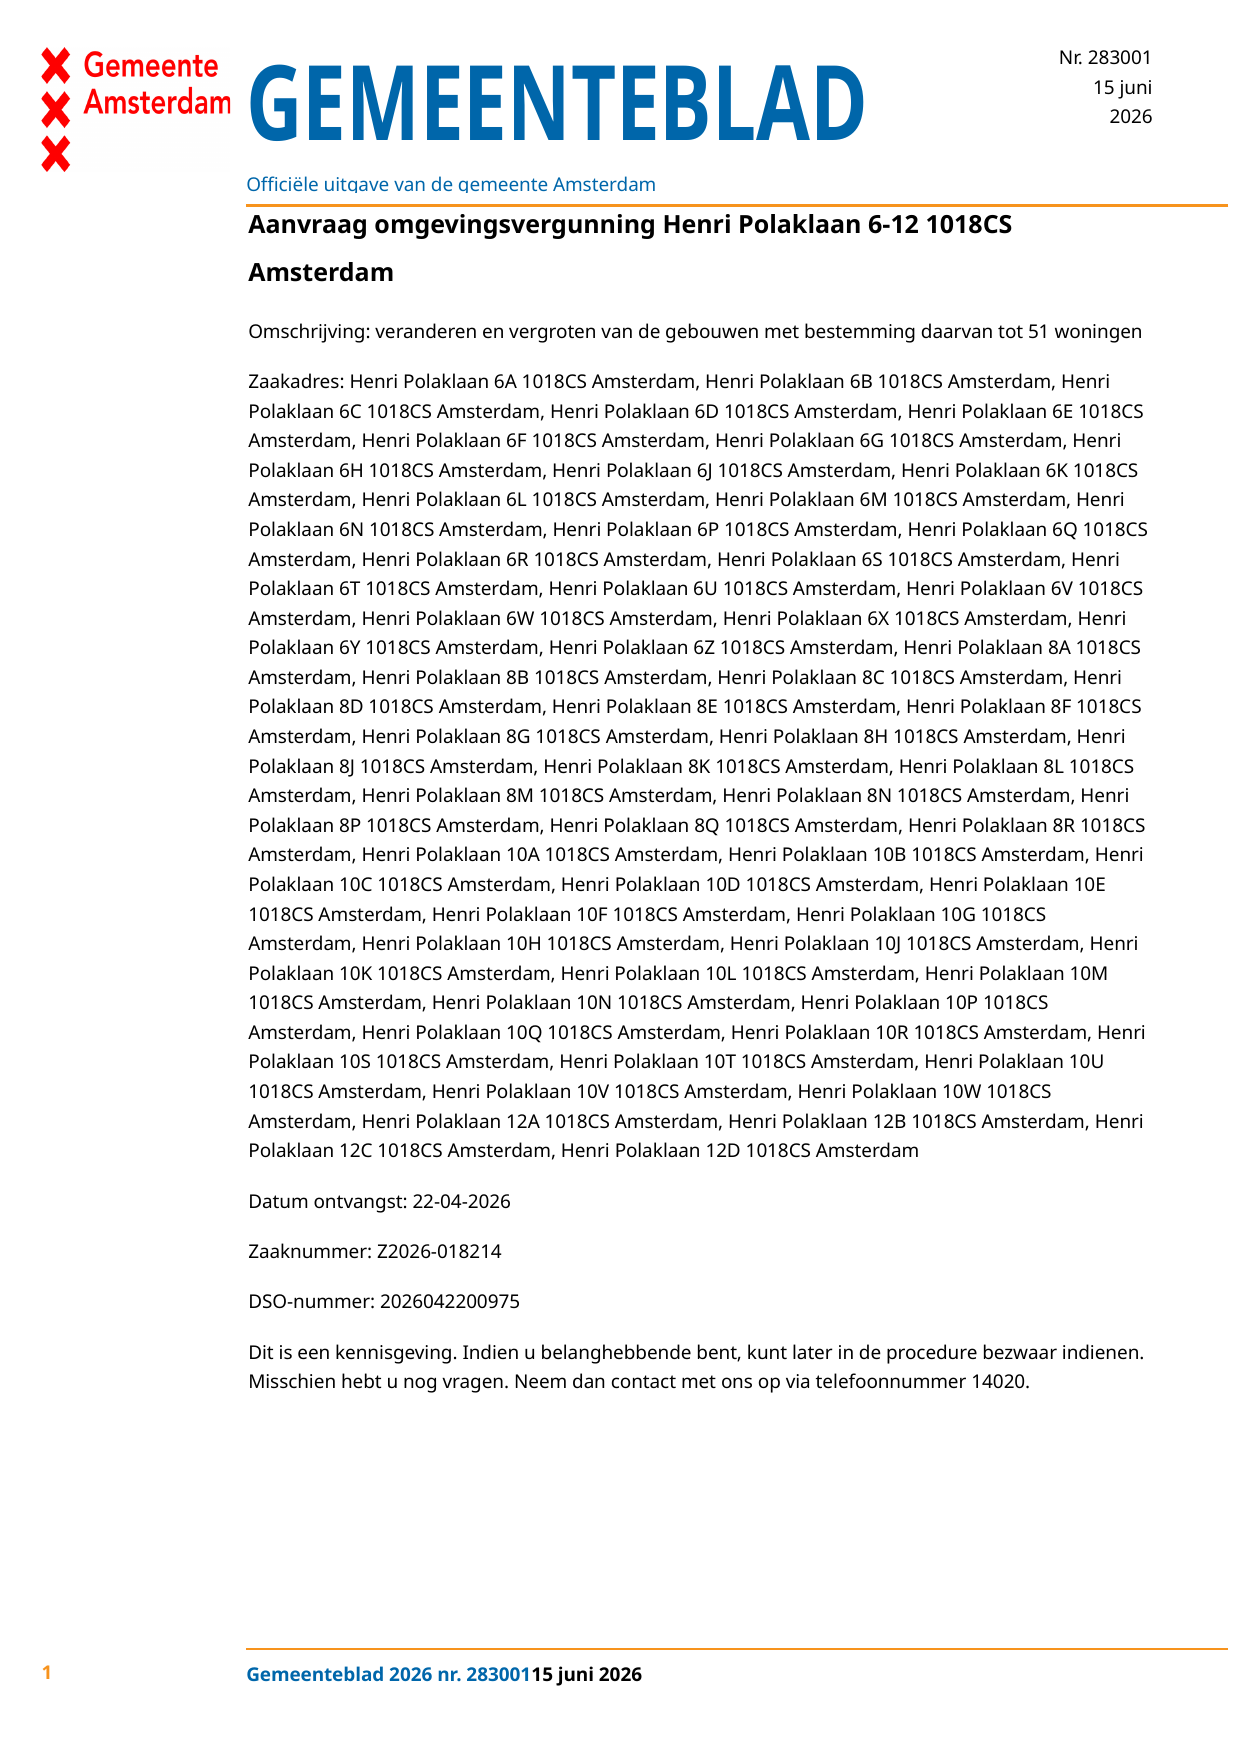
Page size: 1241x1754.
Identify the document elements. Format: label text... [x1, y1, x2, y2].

text Aanvraag omgevingsvergunning Henri Polaklaan 6-12 1018CS Amsterdam [248, 207, 1152, 288]
text Omschrijving: veranderen en vergroten van de gebouwen met bestemming daarvan tot 51 woningen [248, 318, 1152, 344]
picture [41, 47, 231, 172]
text Zaakadres: Henri Polaklaan 6A 1018CS Amsterdam, Henri Polaklaan 6B 1018CS Amsterdam, Henri Polaklaan 6C 1018CS Amsterdam, Henri Polaklaan 6D 1018CS Amsterdam, Henri Polaklaan 6E 1018CS Amsterdam, Henri Polaklaan 6F 1018CS Amsterdam, Henri Polaklaan 6G 1018CS Amsterdam, Henri Polaklaan 6H 1018CS Amsterdam, Henri Polaklaan 6J 1018CS Amsterdam, Henri Polaklaan 6K 1018CS Amsterdam, Henri Polaklaan 6L 1018CS Amsterdam, Henri Polaklaan 6M 1018CS Amsterdam, Henri Polaklaan 6N 1018CS Amsterdam, Henri Polaklaan 6P 1018CS Amsterdam, Henri Polaklaan 6Q 1018CS Amsterdam, Henri Polaklaan 6R 1018CS Amsterdam, Henri Polaklaan 6S 1018CS Amsterdam, Henri Polaklaan 6T 1018CS Amsterdam, Henri Polaklaan 6U 1018CS Amsterdam, Henri Polaklaan 6V 1018CS Amsterdam, Henri Polaklaan 6W 1018CS Amsterdam, Henri Polaklaan 6X 1018CS Amsterdam, Henri Polaklaan 6Y 1018CS Amsterdam, Henri Polaklaan 6Z 1018CS Amsterdam, Henri Polaklaan 8A 1018CS Amsterdam, Henri Polaklaan 8B 1018CS Amsterdam, Henri Polaklaan 8C 1018CS Amsterdam, Henri Polaklaan 8D 1018CS Amsterdam, Henri Polaklaan 8E 1018CS Amsterdam, Henri Polaklaan 8F 1018CS Amsterdam, Henri Polaklaan 8G 1018CS Amsterdam, Henri Polaklaan 8H 1018CS Amsterdam, Henri Polaklaan 8J 1018CS Amsterdam, Henri Polaklaan 8K 1018CS Amsterdam, Henri Polaklaan 8L 1018CS Amsterdam, Henri Polaklaan 8M 1018CS Amsterdam, Henri Polaklaan 8N 1018CS Amsterdam, Henri Polaklaan 8P 1018CS Amsterdam, Henri Polaklaan 8Q 1018CS Amsterdam, Henri Polaklaan 8R 1018CS Amsterdam, Henri Polaklaan 10A 1018CS Amsterdam, Henri Polaklaan 10B 1018CS Amsterdam, Henri Polaklaan 10C 1018CS Amsterdam, Henri Polaklaan 10D 1018CS Amsterdam, Henri Polaklaan 10E 1018CS Amsterdam, Henri Polaklaan 10F 1018CS Amsterdam, Henri Polaklaan 10G 1018CS Amsterdam, Henri Polaklaan 10H 1018CS Amsterdam, Henri Polaklaan 10J 1018CS Amsterdam, Henri Polaklaan 10K 1018CS Amsterdam, Henri Polaklaan 10L 1018CS Amsterdam, Henri Polaklaan 10M 1018CS Amsterdam, Henri Polaklaan 10N 1018CS Amsterdam, Henri Polaklaan 10P 1018CS Amsterdam, Henri Polaklaan 10Q 1018CS Amsterdam, Henri Polaklaan 10R 1018CS Amsterdam, Henri Polaklaan 10S 1018CS Amsterdam, Henri Polaklaan 10T 1018CS Amsterdam, Henri Polaklaan 10U 1018CS Amsterdam, Henri Polaklaan 10V 1018CS Amsterdam, Henri Polaklaan 10W 1018CS Amsterdam, Henri Polaklaan 12A 1018CS Amsterdam, Henri Polaklaan 12B 1018CS Amsterdam, Henri Polaklaan 12C 1018CS Amsterdam, Henri Polaklaan 12D 1018CS Amsterdam [248, 368, 1152, 1163]
text Dit is een kennisgeving. Indien u belanghebbende bent, kunt later in de procedure bezwaar indienen. Misschien hebt u nog vragen. Neem dan contact met ons op via telefoonnummer 14020. [248, 1339, 1152, 1394]
text Datum ontvangst: 22-04-2026 [248, 1188, 1152, 1214]
text DSO-nummer: 2026042200975 [248, 1289, 1152, 1314]
text Zaaknummer: Z2026-018214 [248, 1238, 1152, 1264]
